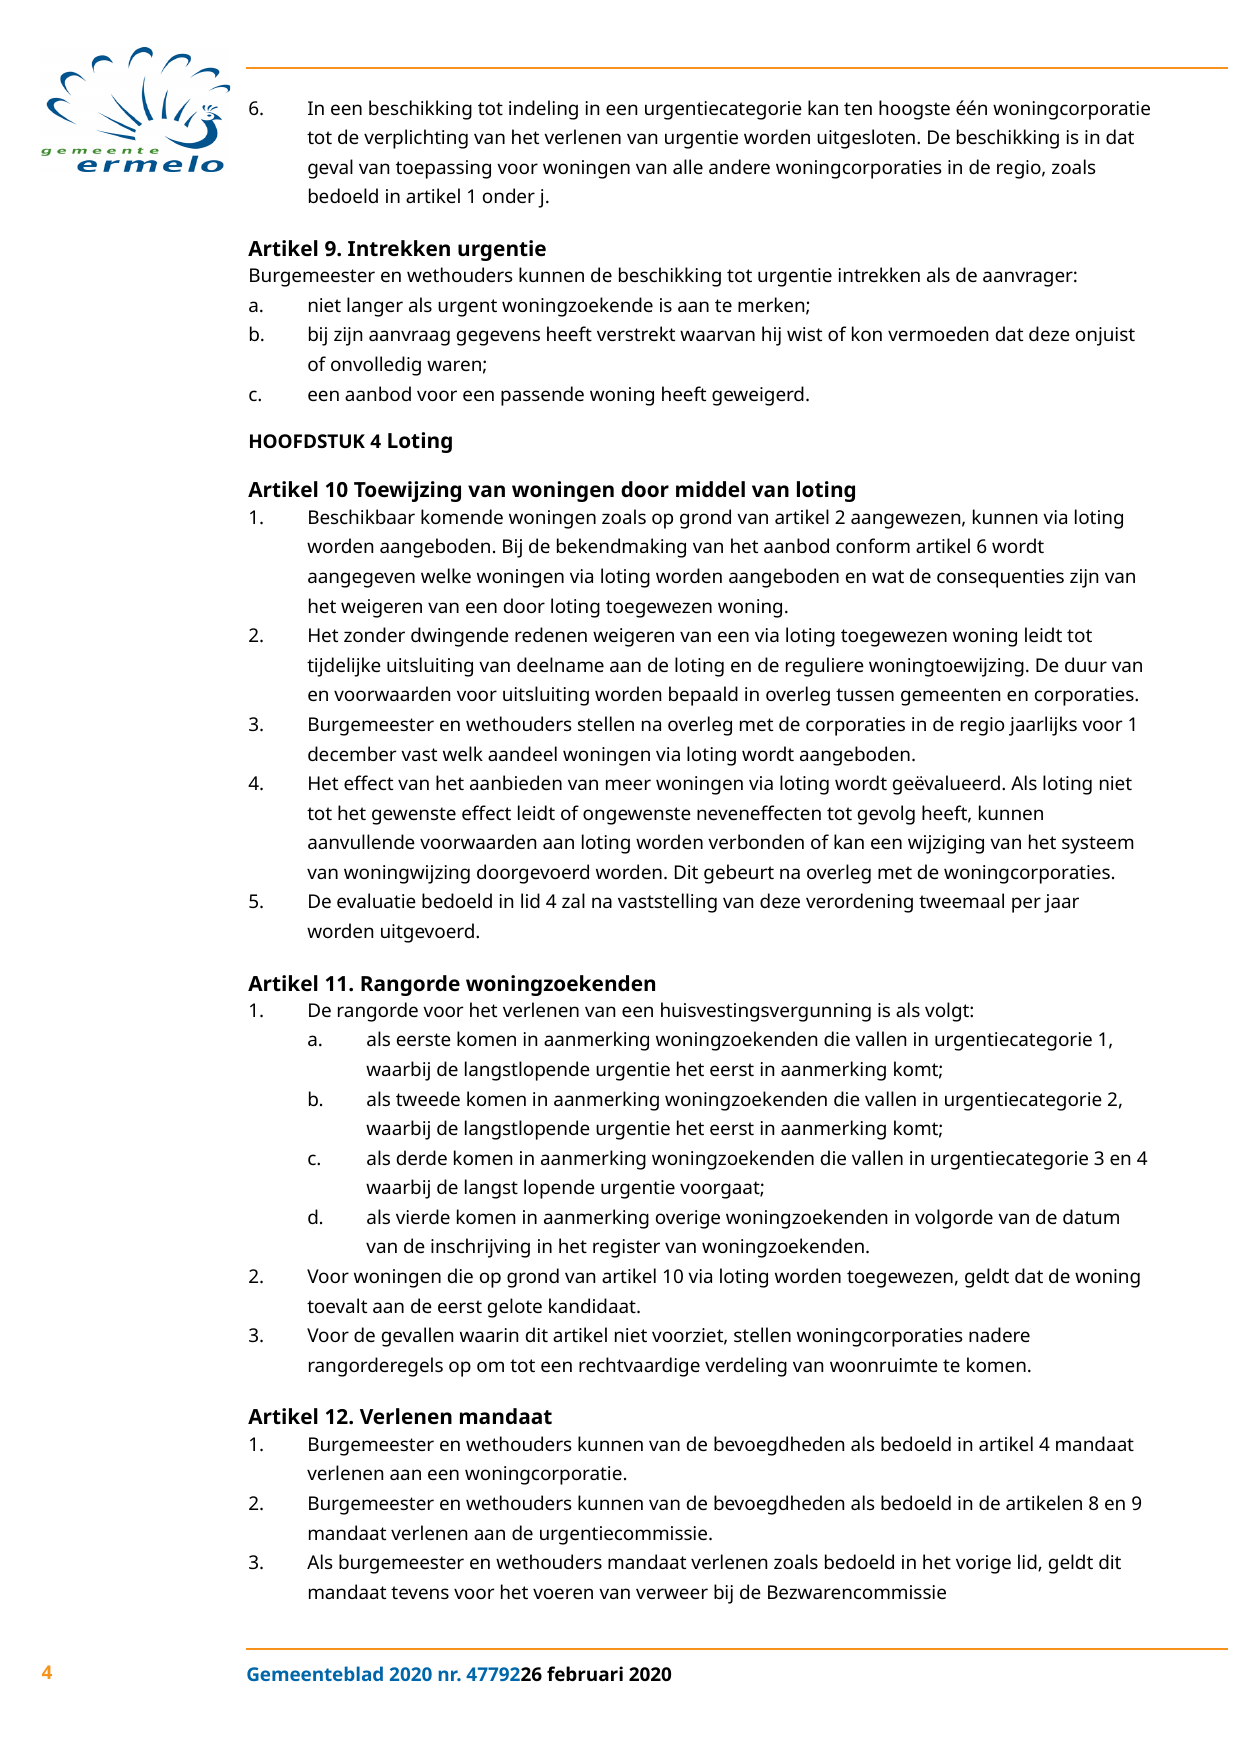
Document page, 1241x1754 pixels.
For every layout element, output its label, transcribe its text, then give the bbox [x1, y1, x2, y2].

list bij zijn aanvraag gegevens heeft verstrekt waarvan hij wist of kon vermoeden dat deze onjuist of onvolledig waren; [248, 322, 1152, 377]
list als derde komen in aanmerking woningzoekenden die vallen in urgentiecategorie 3 en 4 waarbij de langst lopende urgentie voorgaat; [307, 1145, 1152, 1200]
list Burgemeester en wethouders kunnen van de bevoegdheden als bedoeld in artikel 4 mandaat verlenen aan een woningcorporatie. [248, 1431, 1152, 1486]
text Artikel 12. Verlenen mandaat [248, 1402, 1152, 1431]
text HOOFDSTUK 4 Loting [248, 426, 1152, 455]
list Beschikbaar komende woningen zoals op grond van artikel 2 aangewezen, kunnen via loting worden aangeboden. Bij de bekendmaking van het aanbod conform artikel 6 wordt aangegeven welke woningen via loting worden aangeboden en wat de consequenties zijn van het weigeren van een door loting toegewezen woning. [248, 504, 1152, 618]
list Voor woningen die op grond van artikel 10 via loting worden toegewezen, geldt dat de woning toevalt aan de eerst gelote kandidaat. [248, 1263, 1152, 1319]
list als eerste komen in aanmerking woningzoekenden die vallen in urgentiecategorie 1, waarbij de langstlopende urgentie het eerst in aanmerking komt; [307, 1027, 1152, 1082]
text Artikel 9. Intrekken urgentie [248, 234, 1152, 262]
list De evaluatie bedoeld in lid 4 zal na vaststelling van deze verordening tweemaal per jaar worden uitgevoerd. [248, 889, 1152, 944]
list De rangorde voor het verlenen van een huisvestingsvergunning is als volgt: [248, 997, 1152, 1023]
list Het zonder dwingende redenen weigeren van een via loting toegewezen woning leidt tot tijdelijke uitsluiting van deelname aan de loting en de reguliere woningtoewijzing. De duur van en voorwaarden voor uitsluiting worden bepaald in overleg tussen gemeenten en corporaties. [248, 622, 1152, 707]
list een aanbod voor een passende woning heeft geweigerd. [248, 381, 1152, 406]
list niet langer als urgent woningzoekende is aan te merken; [248, 292, 1152, 318]
list Als burgemeester en wethouders mandaat verlenen zoals bedoeld in het vorige lid, geldt dit mandaat tevens voor het voeren van verweer bij de Bezwarencommissie [248, 1549, 1152, 1604]
list In een beschikking tot indeling in een urgentiecategorie kan ten hoogste één woningcorporatie tot de verplichting van het verlenen van urgentie worden uitgesloten. De beschikking is in dat geval van toepassing voor woningen van alle andere woningcorporaties in de regio, zoals bedoeld in artikel 1 onder j. [248, 95, 1152, 209]
list Burgemeester en wethouders kunnen van de bevoegdheden als bedoeld in de artikelen 8 en 9 mandaat verlenen aan de urgentiecommissie. [248, 1490, 1152, 1545]
list als vierde komen in aanmerking overige woningzoekenden in volgorde van de datum van de inschrijving in het register van woningzoekenden. [307, 1204, 1152, 1259]
text Burgemeester en wethouders kunnen de beschikking tot urgentie intrekken als de aanvrager: [248, 262, 1152, 288]
text Artikel 11. Rangorde woningzoekenden [248, 969, 1152, 997]
list als tweede komen in aanmerking woningzoekenden die vallen in urgentiecategorie 2, waarbij de langstlopende urgentie het eerst in aanmerking komt; [307, 1086, 1152, 1141]
list Voor de gevallen waarin dit artikel niet voorziet, stellen woningcorporaties nadere rangorderegels op om tot een rechtvaardige verdeling van woonruimte te komen. [248, 1322, 1152, 1378]
picture [41, 47, 231, 172]
list Burgemeester en wethouders stellen na overleg met de corporaties in de regio jaarlijks voor 1 december vast welk aandeel woningen via loting wordt aangeboden. [248, 711, 1152, 766]
list Het effect van het aanbieden van meer woningen via loting wordt geëvalueerd. Als loting niet tot het gewenste effect leidt of ongewenste neveneffecten tot gevolg heeft, kunnen aanvullende voorwaarden aan loting worden verbonden of kan een wijziging van het systeem van woningwijzing doorgevoerd worden. Dit gebeurt na overleg met de woningcorporaties. [248, 770, 1152, 885]
text Artikel 10 Toewijzing van woningen door middel van loting [248, 476, 1152, 504]
